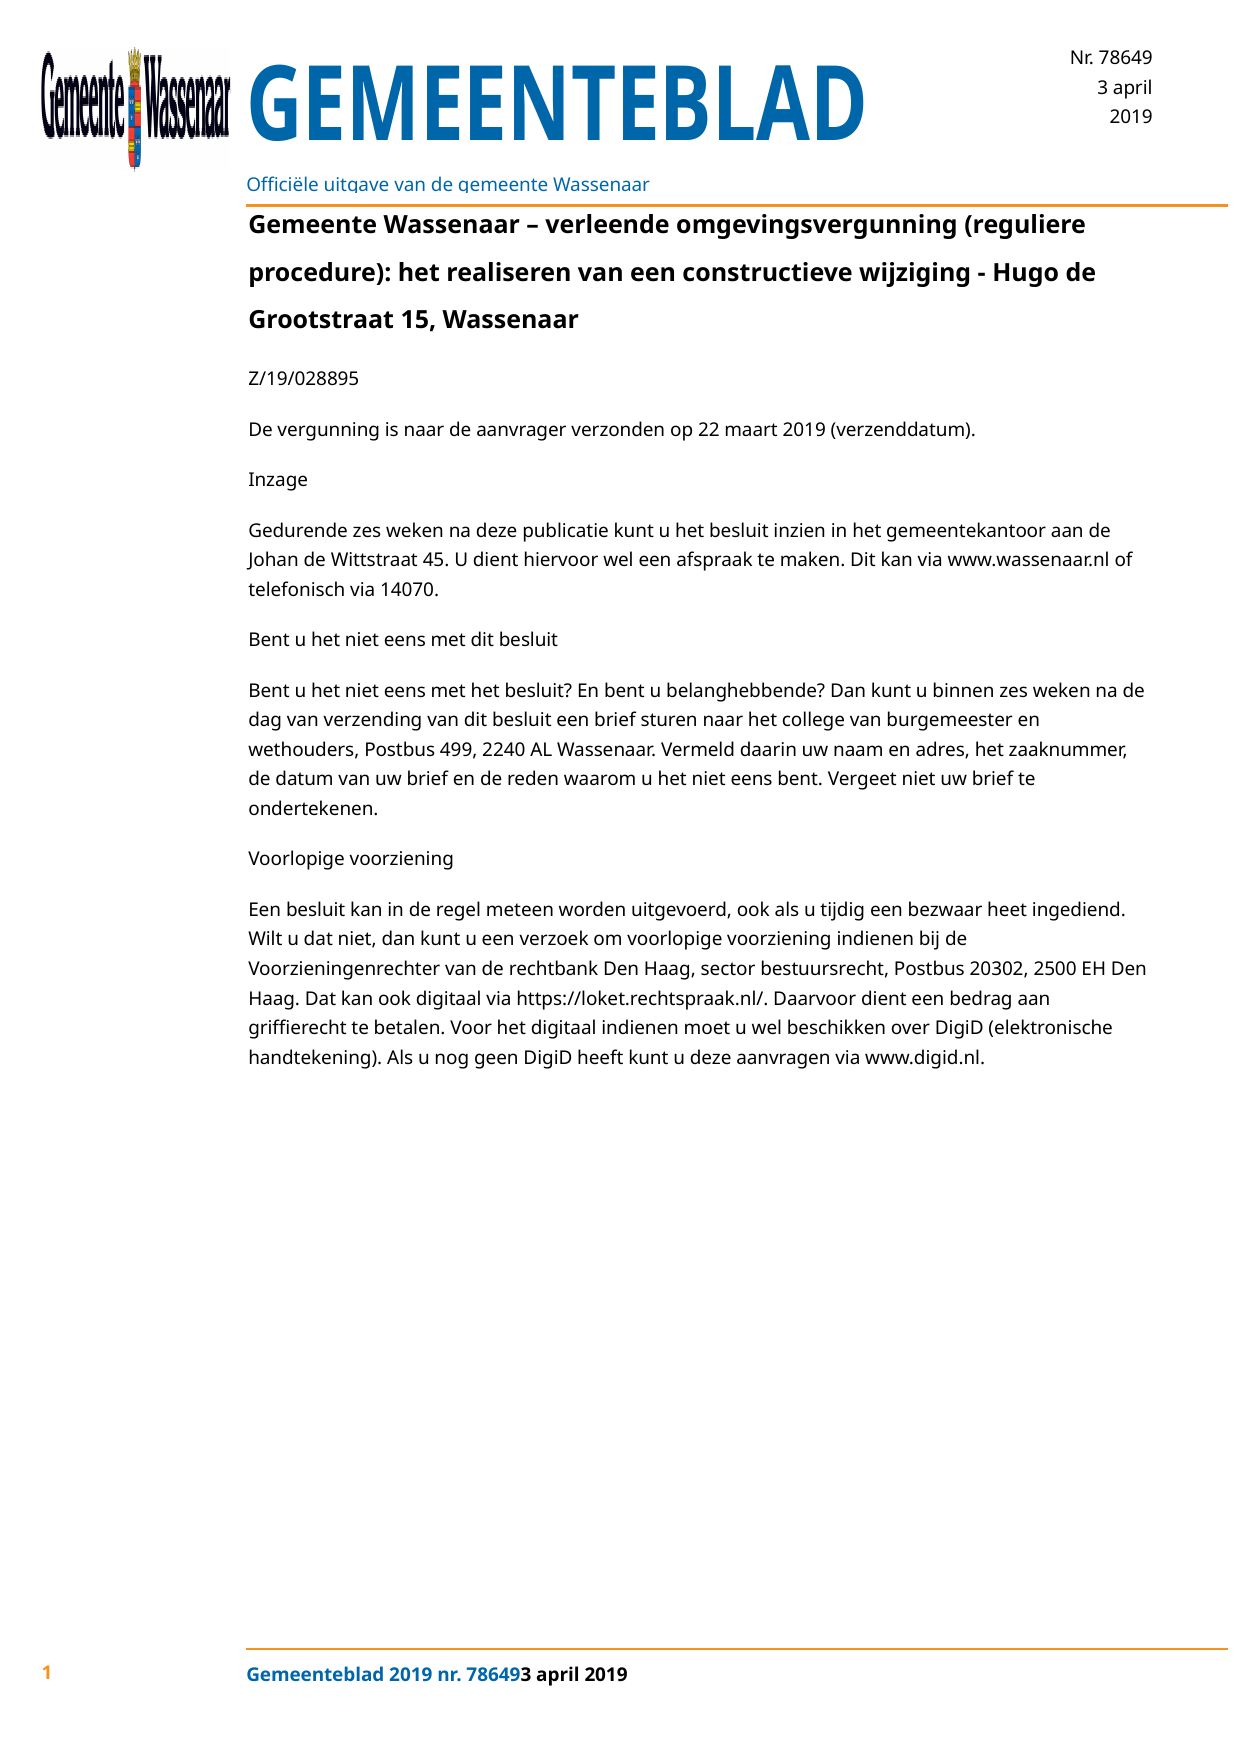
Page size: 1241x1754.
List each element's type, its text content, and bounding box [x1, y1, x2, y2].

text Voorlopige voorziening [248, 846, 1152, 871]
text Bent u het niet eens met dit besluit [248, 626, 1152, 652]
text De vergunning is naar de aanvrager verzonden op 22 maart 2019 (verzenddatum). [248, 416, 1152, 442]
picture [41, 47, 231, 172]
text Z/19/028895 [248, 366, 1152, 391]
text Gemeente Wassenaar – verleende omgevingsvergunning (reguliere procedure): het realiseren van een constructieve wijziging - Hugo de Grootstraat 15, Wassenaar [248, 207, 1152, 336]
text Een besluit kan in de regel meteen worden uitgevoerd, ook als u tijdig een bezwaar heet ingediend. Wilt u dat niet, dan kunt u een verzoek om voorlopige voorziening indienen bij de Voorzieningenrechter van de rechtbank Den Haag, sector bestuursrecht, Postbus 20302, 2500 EH Den Haag. Dat kan ook digitaal via https://loket.rechtspraak.nl/. Daarvoor dient een bedrag aan griffierecht te betalen. Voor het digitaal indienen moet u wel beschikken over DigiD (elektronische handtekening). Als u nog geen DigiD heeft kunt u deze aanvragen via www.digid.nl. [248, 896, 1152, 1069]
text Gedurende zes weken na deze publicatie kunt u het besluit inzien in het gemeentekantoor aan de Johan de Wittstraat 45. U dient hiervoor wel een afspraak te maken. Dit kan via www.wassenaar.nl of telefonisch via 14070. [248, 517, 1152, 602]
text Bent u het niet eens met het besluit? En bent u belanghebbende? Dan kunt u binnen zes weken na de dag van verzending van dit besluit een brief sturen naar het college van burgemeester en wethouders, Postbus 499, 2240 AL Wassenaar. Vermeld daarin uw naam en adres, het zaaknummer, de datum van uw brief en de reden waarom u het niet eens bent. Vergeet niet uw brief te ondertekenen. [248, 677, 1152, 821]
text Inzage [248, 466, 1152, 492]
